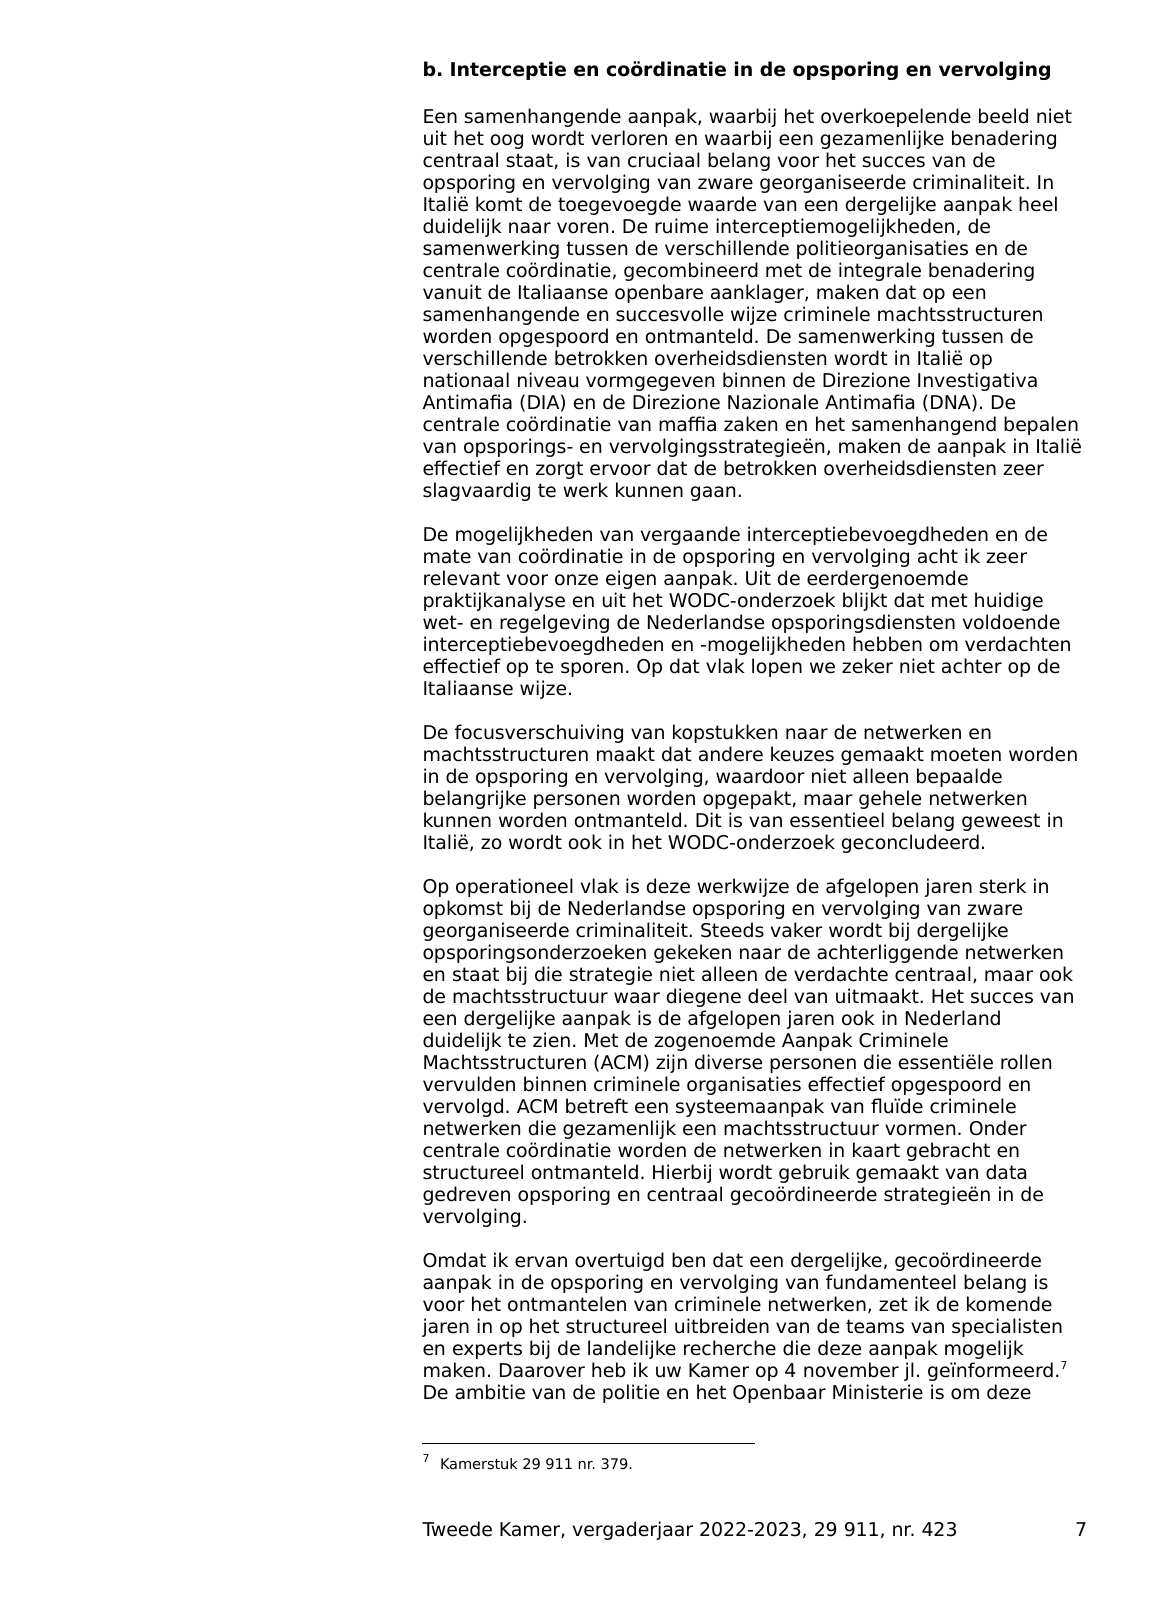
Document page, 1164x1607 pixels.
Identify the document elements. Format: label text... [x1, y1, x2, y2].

text De mogelijkheden van vergaande interceptiebevoegdheden en de mate van coördinatie in de opsporing en vervolging acht ik zeer relevant voor onze eigen aanpak. Uit de eerdergenoemde praktijkanalyse en uit het WODC-onderzoek blijkt dat met huidige wet- en regelgeving de Nederlandse opsporingsdiensten voldoende interceptiebevoegdheden en -mogelijkheden hebben om verdachten effectief op te sporen. Op dat vlak lopen we zeker niet achter op de Italiaanse wijze. [422, 524, 1087, 700]
text Omdat ik ervan overtuigd ben dat een dergelijke, gecoördineerde aanpak in de opsporing en vervolging van fundamenteel belang is voor het ontmantelen van criminele netwerken, zet ik de komende jaren in op het structureel uitbreiden van de teams van specialisten en experts bij de landelijke recherche die deze aanpak mogelijk maken. Daarover heb ik uw Kamer op 4 november jl. geïnformeerd. De ambitie van de politie en het Openbaar Ministerie is om deze [422, 1250, 1087, 1404]
subtitle b. Interceptie en coördinatie in de opsporing en vervolging [422, 59, 1087, 81]
text De focusverschuiving van kopstukken naar de netwerken en machtsstructuren maakt dat andere keuzes gemaakt moeten worden in de opsporing en vervolging, waardoor niet alleen bepaalde belangrijke personen worden opgepakt, maar gehele netwerken kunnen worden ontmanteld. Dit is van essentieel belang geweest in Italië, zo wordt ook in het WODC-onderzoek geconcludeerd. [422, 722, 1087, 854]
text Op operationeel vlak is deze werkwijze de afgelopen jaren sterk in opkomst bij de Nederlandse opsporing en vervolging van zware georganiseerde criminaliteit. Steeds vaker wordt bij dergelijke opsporingsonderzoeken gekeken naar de achterliggende netwerken en staat bij die strategie niet alleen de verdachte centraal, maar ook de machtsstructuur waar diegene deel van uitmaakt. Het succes van een dergelijke aanpak is de afgelopen jaren ook in Nederland duidelijk te zien. Met de zogenoemde Aanpak Criminele Machtsstructuren (ACM) zijn diverse personen die essentiële rollen vervulden binnen criminele organisaties effectief opgespoord en vervolgd. ACM betreft een systeemaanpak van fluïde criminele netwerken die gezamenlijk een machtsstructuur vormen. Onder centrale coördinatie worden de netwerken in kaart gebracht en structureel ontmanteld. Hierbij wordt gebruik gemaakt van data gedreven opsporing en centraal gecoördineerde strategieën in de vervolging. [422, 876, 1087, 1228]
text Een samenhangende aanpak, waarbij het overkoepelende beeld niet uit het oog wordt verloren en waarbij een gezamenlijke benadering centraal staat, is van cruciaal belang voor het succes van de opsporing en vervolging van zware georganiseerde criminaliteit. In Italië komt de toegevoegde waarde van een dergelijke aanpak heel duidelijk naar voren. De ruime interceptiemogelijkheden, de samenwerking tussen de verschillende politieorganisaties en de centrale coördinatie, gecombineerd met de integrale benadering vanuit de Italiaanse openbare aanklager, maken dat op een samenhangende en succesvolle wijze criminele machtsstructuren worden opgespoord en ontmanteld. De samenwerking tussen de verschillende betrokken overheidsdiensten wordt in Italië op nationaal niveau vormgegeven binnen de Direzione Investigativa Antimafia (DIA) en de Direzione Nazionale Antimafia (DNA). De centrale coördinatie van maffia zaken en het samenhangend bepalen van opsporings- en vervolgingsstrategieën, maken de aanpak in Italië effectief en zorgt ervoor dat de betrokken overheidsdiensten zeer slagvaardig te werk kunnen gaan. [422, 106, 1087, 502]
text Kamerstuk 29 911 nr. 379. [422, 1452, 1087, 1474]
